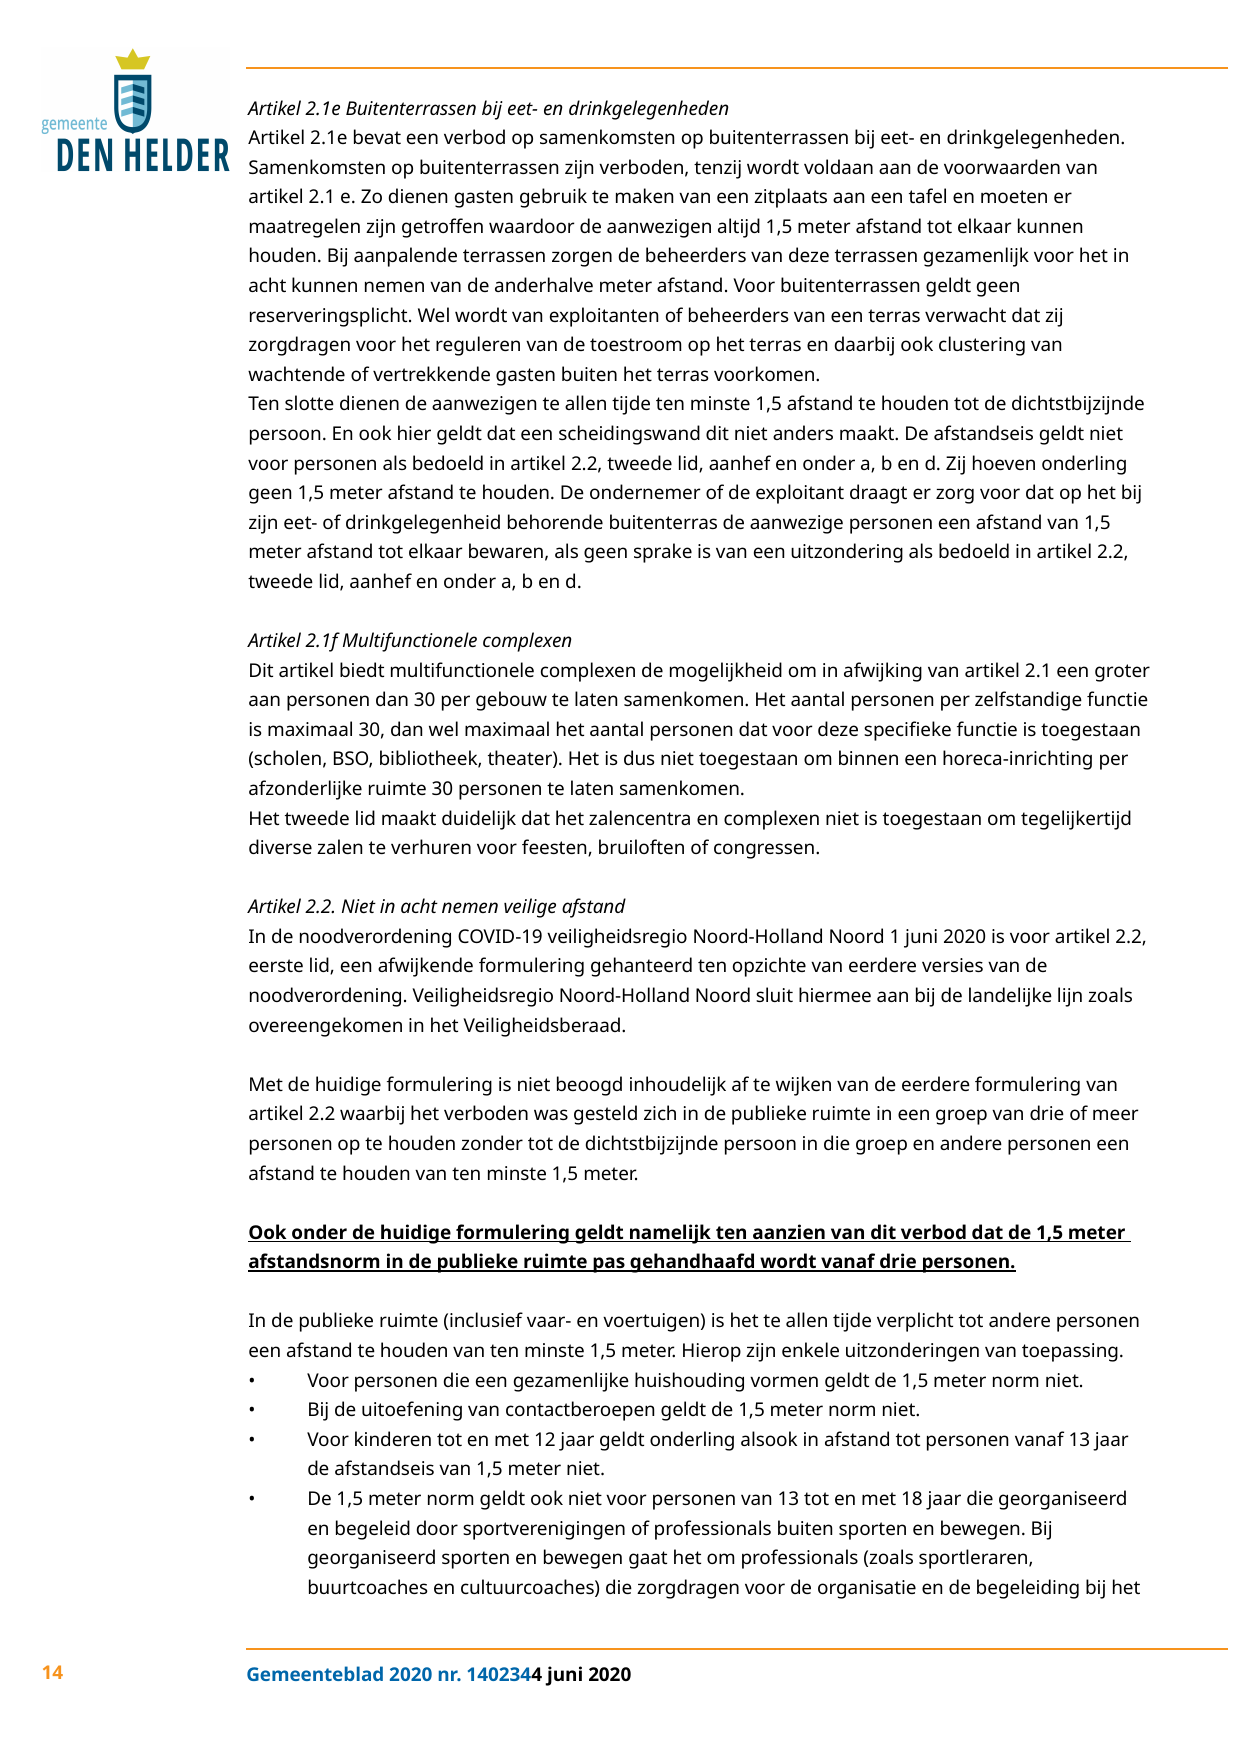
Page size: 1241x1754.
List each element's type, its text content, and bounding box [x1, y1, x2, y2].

text Het tweede lid maakt duidelijk dat het zalencentra en complexen niet is toegestaan om tegelijkertijd diverse zalen te verhuren voor feesten, bruiloften of congressen. [248, 805, 1152, 860]
picture [63, 144, 68, 165]
list Voor kinderen tot en met 12 jaar geldt onderling alsook in afstand tot personen vanaf 13 jaar de afstandseis van 1,5 meter niet. [248, 1426, 1152, 1481]
picture [100, 154, 106, 172]
text In de noodverordening COVID-19 veiligheidsregio Noord-Holland Noord 1 juni 2020 is voor artikel 2.2, eerste lid, een afwijkende formulering gehanteerd ten opzichte van eerdere versies van de noodverordening. Veiligheidsregio Noord-Holland Noord sluit hiermee aan bij de landelijke lijn zoals overeengekomen in het Veiligheidsberaad. [248, 923, 1152, 1038]
picture [182, 144, 187, 165]
picture [220, 160, 224, 172]
list Bij de uitoefening van contactberoepen geldt de 1,5 meter norm niet. [248, 1396, 1152, 1422]
list Voor personen die een gezamenlijke huishouding vormen geldt de 1,5 meter norm niet. [248, 1367, 1152, 1393]
text Ten slotte dienen de aanwezigen te allen tijde ten minste 1,5 afstand te houden tot de dichtstbijzijnde persoon. En ook hier geldt dat een scheidingswand dit niet anders maakt. De afstandseis geldt niet voor personen als bedoeld in artikel 2.2, tweede lid, aanhef en onder a, b en d. Zij hoeven onderling geen 1,5 meter afstand te houden. De ondernemer of de exploitant draagt er zorg voor dat op het bij zijn eet- of drinkgelegenheid behorende buitenterras de aanwezige personen een afstand van 1,5 meter afstand tot elkaar bewaren, als geen sprake is van een uitzondering als bedoeld in artikel 2.2, tweede lid, aanhef en onder a, b en d. [248, 391, 1152, 594]
picture [41, 47, 231, 172]
text Met de huidige formulering is niet beoogd inhoudelijk af te wijken van de eerdere formulering van artikel 2.2 waarbij het verboden was gesteld zich in de publieke ruimte in een groep van drie of meer personen op te houden zonder tot de dichtstbijzijnde persoon in die groep en andere personen een afstand te houden van ten minste 1,5 meter. [248, 1071, 1152, 1186]
text Artikel 2.1e Buitenterrassen bij eet- en drinkgelegenheden [248, 95, 1152, 121]
text Dit artikel biedt multifunctionele complexen de mogelijkheid om in afwijking van artikel 2.1 een groter aan personen dan 30 per gebouw te laten samenkomen. Het aantal personen per zelfstandige functie is maximaal 30, dan wel maximaal het aantal personen dat voor deze specifieke functie is toegestaan (scholen, BSO, bibliotheek, theater). Het is dus niet toegestaan om binnen een horeca-inrichting per afzonderlijke ruimte 30 personen te laten samenkomen. [248, 657, 1152, 801]
text Artikel 2.1e bevat een verbod op samenkomsten op buitenterrassen bij eet- en drinkgelegenheden. Samenkomsten op buitenterrassen zijn verboden, tenzij wordt voldaan aan de voorwaarden van artikel 2.1 e. Zo dienen gasten gebruik te maken van een zitplaats aan een tafel en moeten er maatregelen zijn getroffen waardoor de aanwezigen altijd 1,5 meter afstand tot elkaar kunnen houden. Bij aanpalende terrassen zorgen de beheerders van deze terrassen gezamenlijk voor het in acht kunnen nemen van de anderhalve meter afstand. Voor buitenterrassen geldt geen reserveringsplicht. Wel wordt van exploitanten of beheerders van een terras verwacht dat zij zorgdragen voor het reguleren van de toestroom op het terras en daarbij ook clustering van wachtende of vertrekkende gasten buiten het terras voorkomen. [248, 124, 1152, 387]
list De 1,5 meter norm geldt ook niet voor personen van 13 tot en met 18 jaar die georganiseerd en begeleid door sportverenigingen of professionals buiten sporten en bewegen. Bij georganiseerd sporten en bewegen gaat het om professionals (zoals sportleraren, buurtcoaches en cultuurcoaches) die zorgdragen voor de organisatie en de begeleiding bij het [248, 1485, 1152, 1600]
text Ook onder de huidige formulering geldt namelijk ten aanzien van dit verbod dat de 1,5 meter afstandsnorm in de publieke ruimte pas gehandhaafd wordt vanaf drie personen. [248, 1219, 1152, 1274]
text Artikel 2.2. Niet in acht nemen veilige afstand [248, 893, 1152, 919]
text In de publieke ruimte (inclusief vaar- en voertuigen) is het te allen tijde verplicht tot andere personen een afstand te houden van ten minste 1,5 meter. Hierop zijn enkele uitzonderingen van toepassing. [248, 1308, 1152, 1363]
picture [130, 157, 135, 172]
text Artikel 2.1f Multifunctionele complexen [248, 627, 1152, 653]
